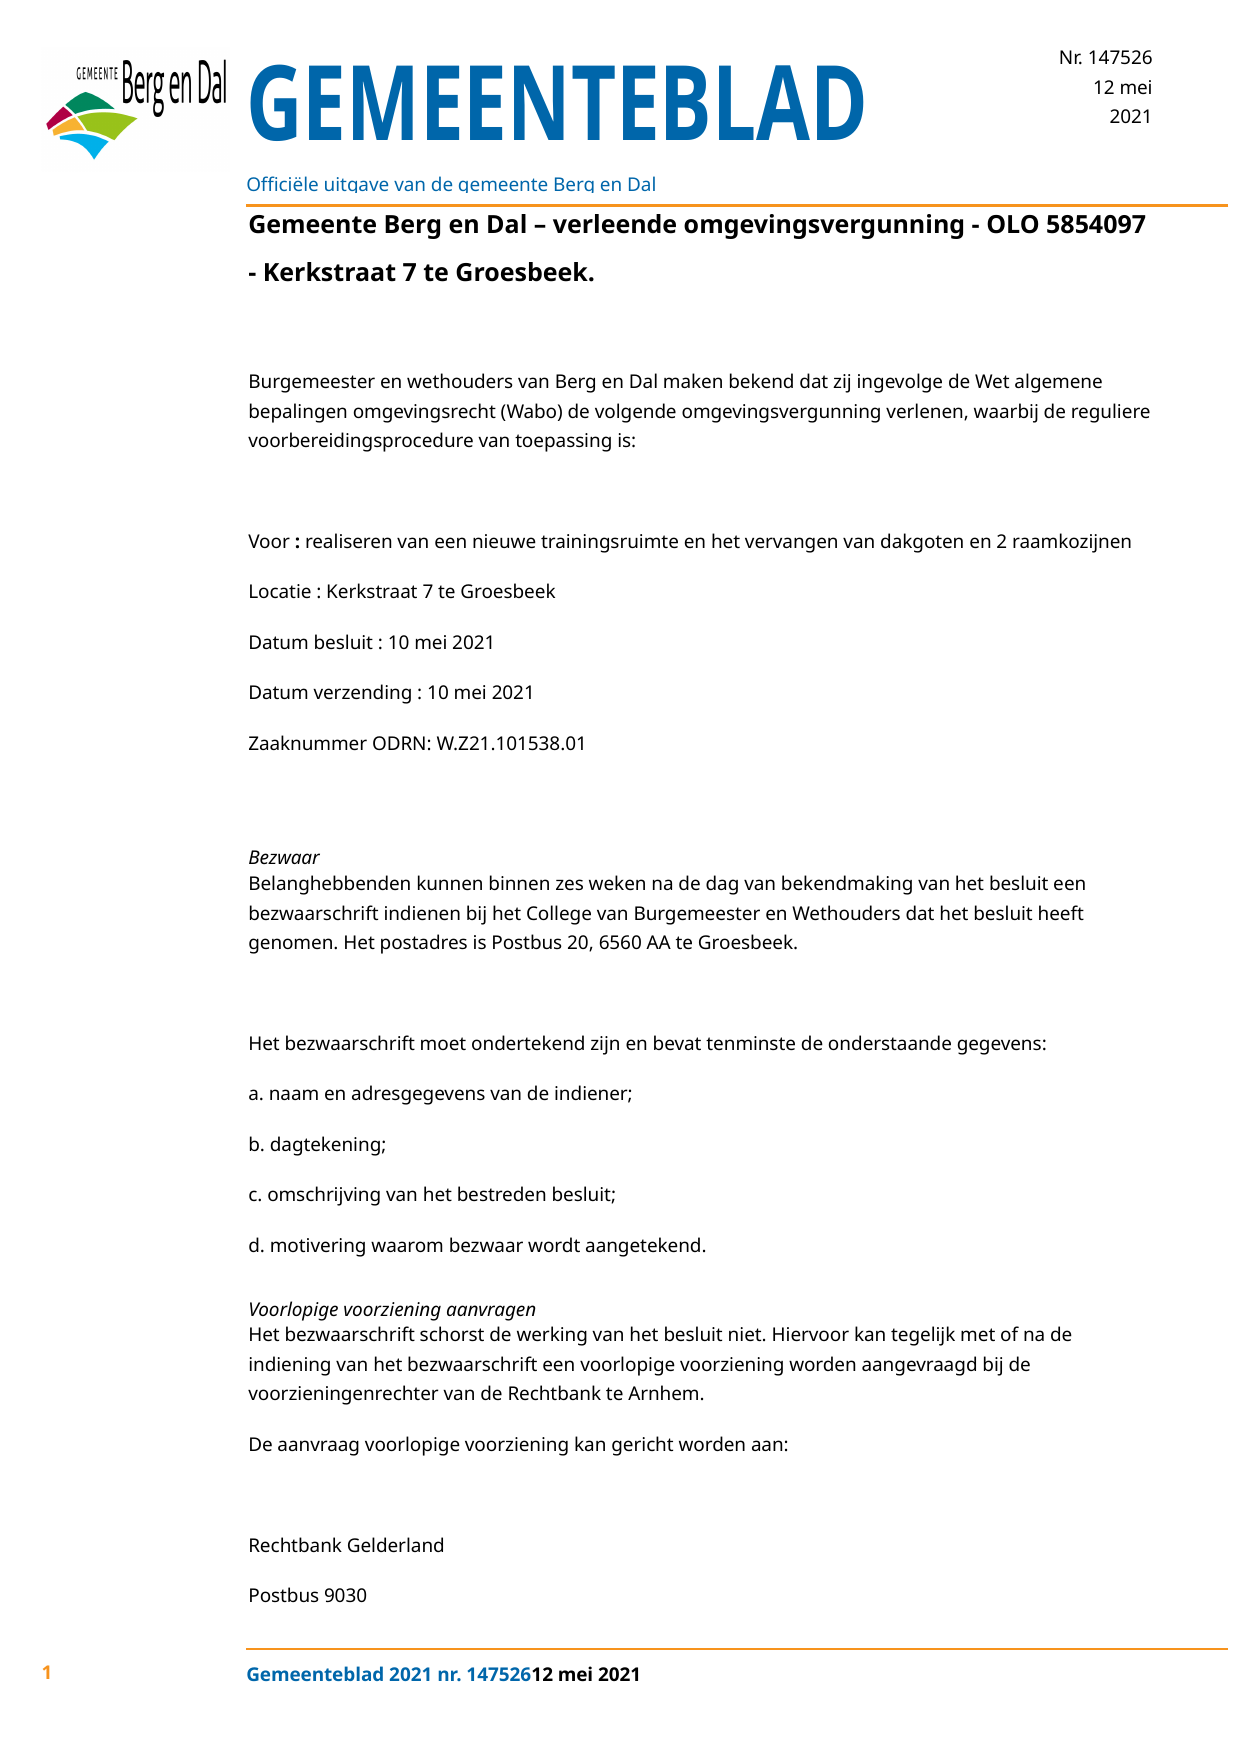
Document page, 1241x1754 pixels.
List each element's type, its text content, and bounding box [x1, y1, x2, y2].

text Postbus 9030 [248, 1582, 1152, 1608]
text Belanghebbenden kunnen binnen zes weken na de dag van bekendmaking van het besluit een bezwaarschrift indienen bij het College van Burgemeester en Wethouders dat het besluit heeft genomen. Het postadres is Postbus 20, 6560 AA te Groesbeek. [248, 870, 1152, 955]
text Zaaknummer ODRN: W.Z21.101538.01 [248, 730, 1152, 756]
text Het bezwaarschrift schorst de werking van het besluit niet. Hiervoor kan tegelijk met of na de indiening van het bezwaarschrift een voorlopige voorziening worden aangevraagd bij de voorzieningenrechter van de Rechtbank te Arnhem. [248, 1321, 1152, 1406]
text a. naam en adresgegevens van de indiener; [248, 1081, 1152, 1106]
text Burgemeester en wethouders van Berg en Dal maken bekend dat zij ingevolge de Wet algemene bepalingen omgevingsrecht (Wabo) de volgende omgevingsvergunning verlenen, waarbij de reguliere voorbereidingsprocedure van toepassing is: [248, 368, 1152, 453]
text Datum besluit : 10 mei 2021 [248, 629, 1152, 655]
text Het bezwaarschrift moet ondertekend zijn en bevat tenminste de onderstaande gegevens: [248, 1030, 1152, 1056]
text Datum verzending : 10 mei 2021 [248, 679, 1152, 705]
text Rechtbank Gelderland [248, 1532, 1152, 1558]
text b. dagtekening; [248, 1131, 1152, 1157]
text De aanvraag voorlopige voorziening kan gericht worden aan: [248, 1431, 1152, 1457]
text Voor : realiseren van een nieuwe trainingsruimte en het vervangen van dakgoten en 2 raamkozijnen [248, 528, 1152, 554]
text c. omschrijving van het bestreden besluit; [248, 1181, 1152, 1207]
text Gemeente Berg en Dal – verleende omgevingsvergunning - OLO 5854097 - Kerkstraat 7 te Groesbeek. [248, 207, 1152, 288]
text Bezwaar [248, 844, 1152, 870]
text Voorlopige voorziening aanvragen [248, 1296, 1152, 1321]
text d. motivering waarom bezwaar wordt aangetekend. [248, 1232, 1152, 1257]
picture [41, 47, 231, 172]
text Locatie : Kerkstraat 7 te Groesbeek [248, 579, 1152, 604]
